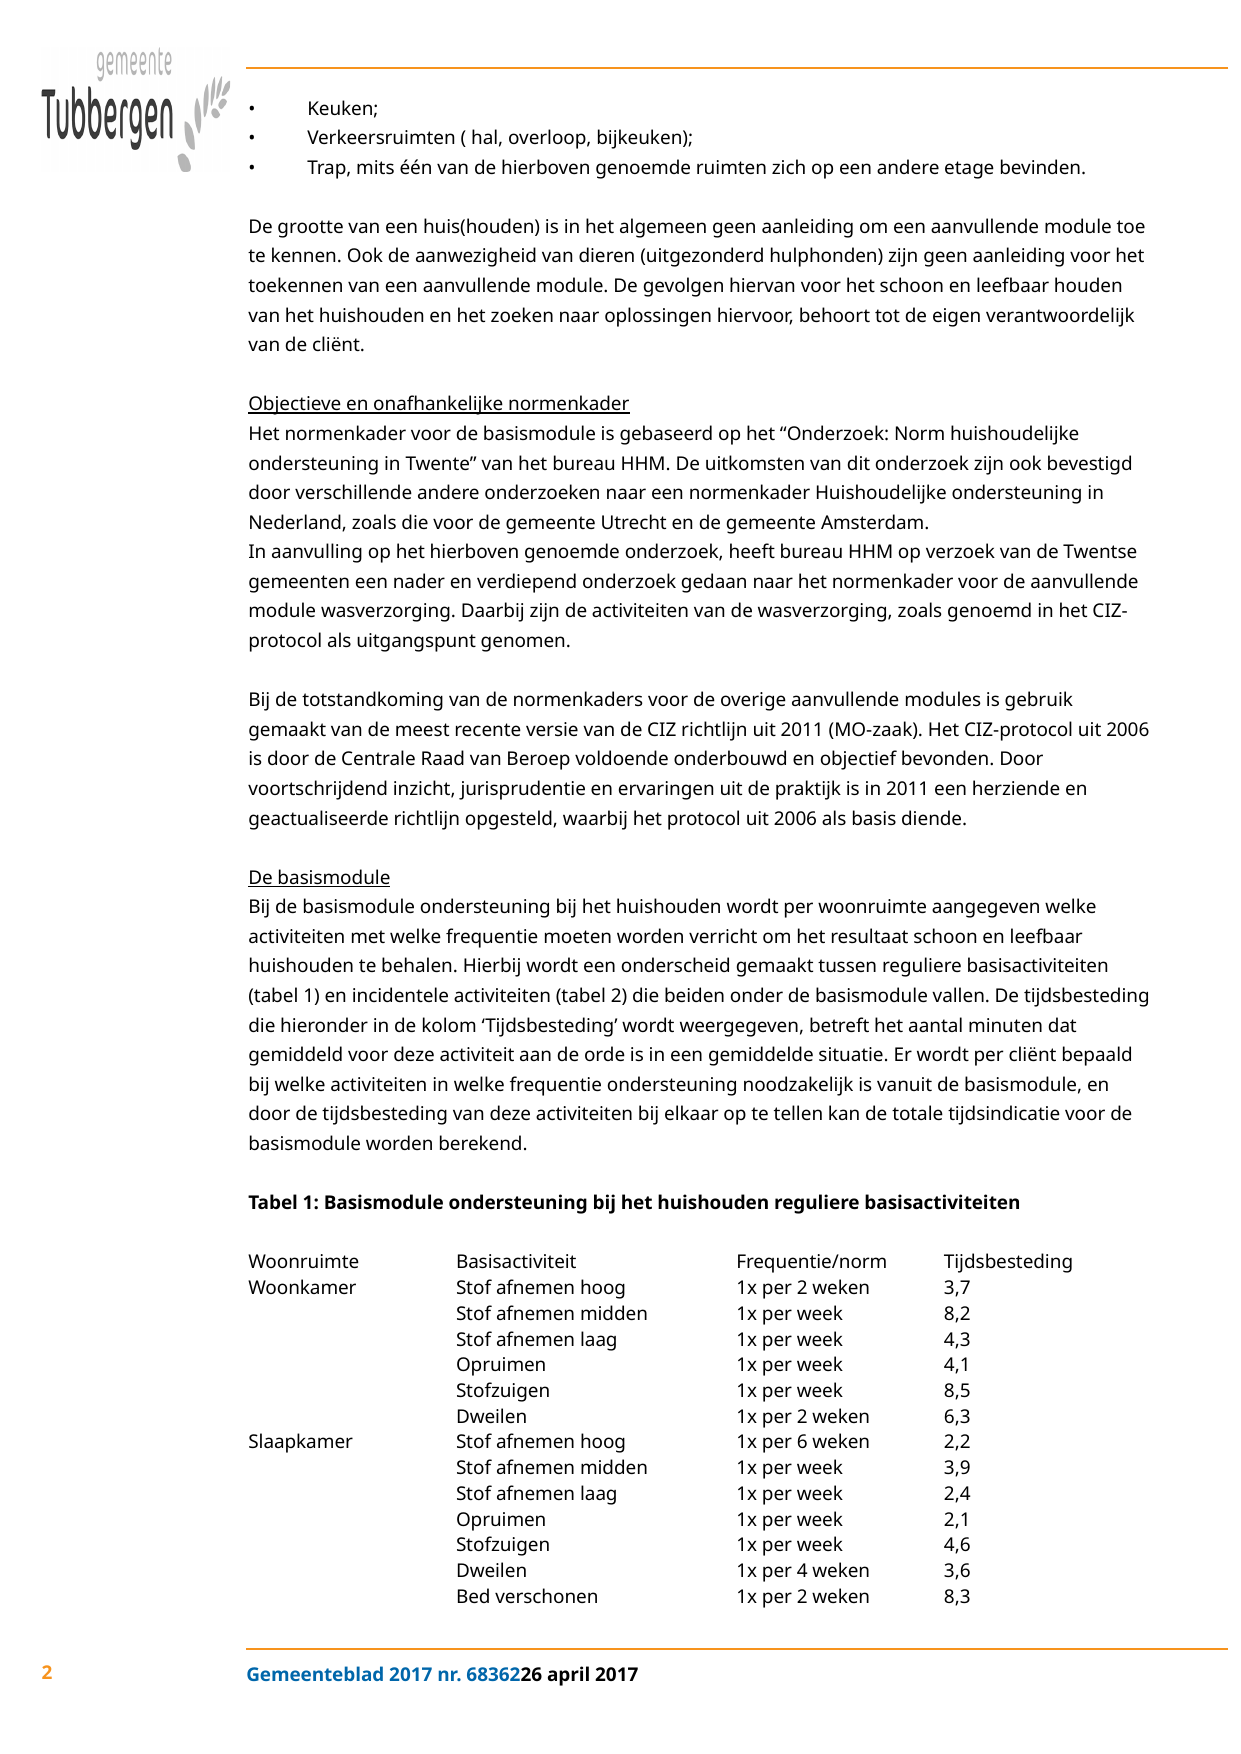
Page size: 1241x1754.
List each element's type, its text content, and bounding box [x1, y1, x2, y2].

table_cell 4,1 [944, 1352, 1152, 1377]
table_cell Stof afnemen laag [456, 1480, 736, 1506]
table_cell [248, 1583, 456, 1609]
table_cell Stof afnemen hoog [456, 1429, 736, 1454]
table_cell 8,2 [944, 1300, 1152, 1326]
table_cell 1x per week [736, 1377, 944, 1403]
table_cell 4,3 [944, 1326, 1152, 1352]
picture [41, 47, 231, 172]
table_cell 3,9 [944, 1455, 1152, 1480]
table_cell [248, 1506, 456, 1532]
table_cell 1x per week [736, 1352, 944, 1377]
table_cell 1x per week [736, 1506, 944, 1532]
table_cell 3,6 [944, 1558, 1152, 1583]
table_cell 1x per week [736, 1480, 944, 1506]
table_cell 1x per 6 weken [736, 1429, 944, 1454]
table_cell Woonkamer [248, 1274, 456, 1300]
text De grootte van een huis(houden) is in het algemeen geen aanleiding om een aanvullende module toe te kennen. Ook de aanwezigheid van dieren (uitgezonderd hulphonden) zijn geen aanleiding voor het toekennen van een aanvullende module. De gevolgen hiervan voor het schoon en leefbaar houden van het huishouden en het zoeken naar oplossingen hiervoor, behoort tot de eigen verantwoordelijk van de cliënt. [248, 213, 1152, 357]
text Objectieve en onafhankelijke normenkader [248, 391, 1152, 416]
table_cell 1x per 2 weken [736, 1583, 944, 1609]
list Trap, mits één van de hierboven genoemde ruimten zich op een andere etage bevinden. [248, 154, 1152, 180]
table_cell 2,1 [944, 1506, 1152, 1532]
table_cell Stof afnemen laag [456, 1326, 736, 1352]
list Keuken; [248, 95, 1152, 121]
table_cell 1x per week [736, 1532, 944, 1557]
list Verkeersruimten ( hal, overloop, bijkeuken); [248, 124, 1152, 150]
table_cell [248, 1532, 456, 1557]
table_cell 8,5 [944, 1377, 1152, 1403]
table_header Basisactiviteit [456, 1249, 736, 1274]
text Het normenkader voor de basismodule is gebaseerd op het “Onderzoek: Norm huishoudelijke ondersteuning in Twente” van het bureau HHM. De uitkomsten van dit onderzoek zijn ook bevestigd door verschillende andere onderzoeken naar een normenkader Huishoudelijke ondersteuning in Nederland, zoals die voor de gemeente Utrecht en de gemeente Amsterdam. [248, 420, 1152, 535]
table_cell Stofzuigen [456, 1377, 736, 1403]
table_cell Stof afnemen hoog [456, 1274, 736, 1300]
table_cell Stof afnemen midden [456, 1300, 736, 1326]
text Bij de basismodule ondersteuning bij het huishouden wordt per woonruimte aangegeven welke activiteiten met welke frequentie moeten worden verricht om het resultaat schoon en leefbaar huishouden te behalen. Hierbij wordt een onderscheid gemaakt tussen reguliere basisactiviteiten (tabel 1) en incidentele activiteiten (tabel 2) die beiden onder de basismodule vallen. De tijdsbesteding die hieronder in de kolom ‘Tijdsbesteding’ wordt weergegeven, betreft het aantal minuten dat gemiddeld voor deze activiteit aan de orde is in een gemiddelde situatie. Er wordt per cliënt bepaald bij welke activiteiten in welke frequentie ondersteuning noodzakelijk is vanuit de basismodule, en door de tijdsbesteding van deze activiteiten bij elkaar op te tellen kan de totale tijdsindicatie voor de basismodule worden berekend. [248, 893, 1152, 1156]
table_cell Stof afnemen midden [456, 1455, 736, 1480]
table_cell [248, 1558, 456, 1583]
text In aanvulling op het hierboven genoemde onderzoek, heeft bureau HHM op verzoek van de Twentse gemeenten een nader en verdiepend onderzoek gedaan naar het normenkader voor de aanvullende module wasverzorging. Daarbij zijn de activiteiten van de wasverzorging, zoals genoemd in het CIZ-protocol als uitgangspunt genomen. [248, 538, 1152, 653]
table_cell 3,7 [944, 1274, 1152, 1300]
table_cell 1x per week [736, 1300, 944, 1326]
table_cell 2,2 [944, 1429, 1152, 1454]
table_cell [248, 1352, 456, 1377]
table_cell 1x per 2 weken [736, 1274, 944, 1300]
table_cell 4,6 [944, 1532, 1152, 1557]
table_cell Opruimen [456, 1352, 736, 1377]
table_cell Dweilen [456, 1558, 736, 1583]
table_cell [248, 1326, 456, 1352]
table_cell 6,3 [944, 1403, 1152, 1429]
table_cell Dweilen [456, 1403, 736, 1429]
table_cell Slaapkamer [248, 1429, 456, 1454]
table_cell [248, 1403, 456, 1429]
table_cell [248, 1480, 456, 1506]
table_cell 8,3 [944, 1583, 1152, 1609]
table_cell 2,4 [944, 1480, 1152, 1506]
table_header Tijdsbesteding [944, 1249, 1152, 1274]
table_header Frequentie/norm [736, 1249, 944, 1274]
table_cell 1x per 2 weken [736, 1403, 944, 1429]
table_cell 1x per week [736, 1326, 944, 1352]
table_cell 1x per week [736, 1455, 944, 1480]
table_cell Opruimen [456, 1506, 736, 1532]
table_cell [248, 1455, 456, 1480]
text De basismodule [248, 864, 1152, 890]
table_cell Stofzuigen [456, 1532, 736, 1557]
table_cell [248, 1377, 456, 1403]
text Bij de totstandkoming van de normenkaders voor de overige aanvullende modules is gebruik gemaakt van de meest recente versie van de CIZ richtlijn uit 2011 (MO-zaak). Het CIZ-protocol uit 2006 is door de Centrale Raad van Beroep voldoende onderbouwd en objectief bevonden. Door voortschrijdend inzicht, jurisprudentie en ervaringen uit de praktijk is in 2011 een herziende en geactualiseerde richtlijn opgesteld, waarbij het protocol uit 2006 als basis diende. [248, 686, 1152, 831]
text Tabel 1: Basismodule ondersteuning bij het huishouden reguliere basisactiviteiten [248, 1189, 1152, 1215]
table_cell [248, 1300, 456, 1326]
table_cell Bed verschonen [456, 1583, 736, 1609]
table_header Woonruimte [248, 1249, 456, 1274]
table_cell 1x per 4 weken [736, 1558, 944, 1583]
